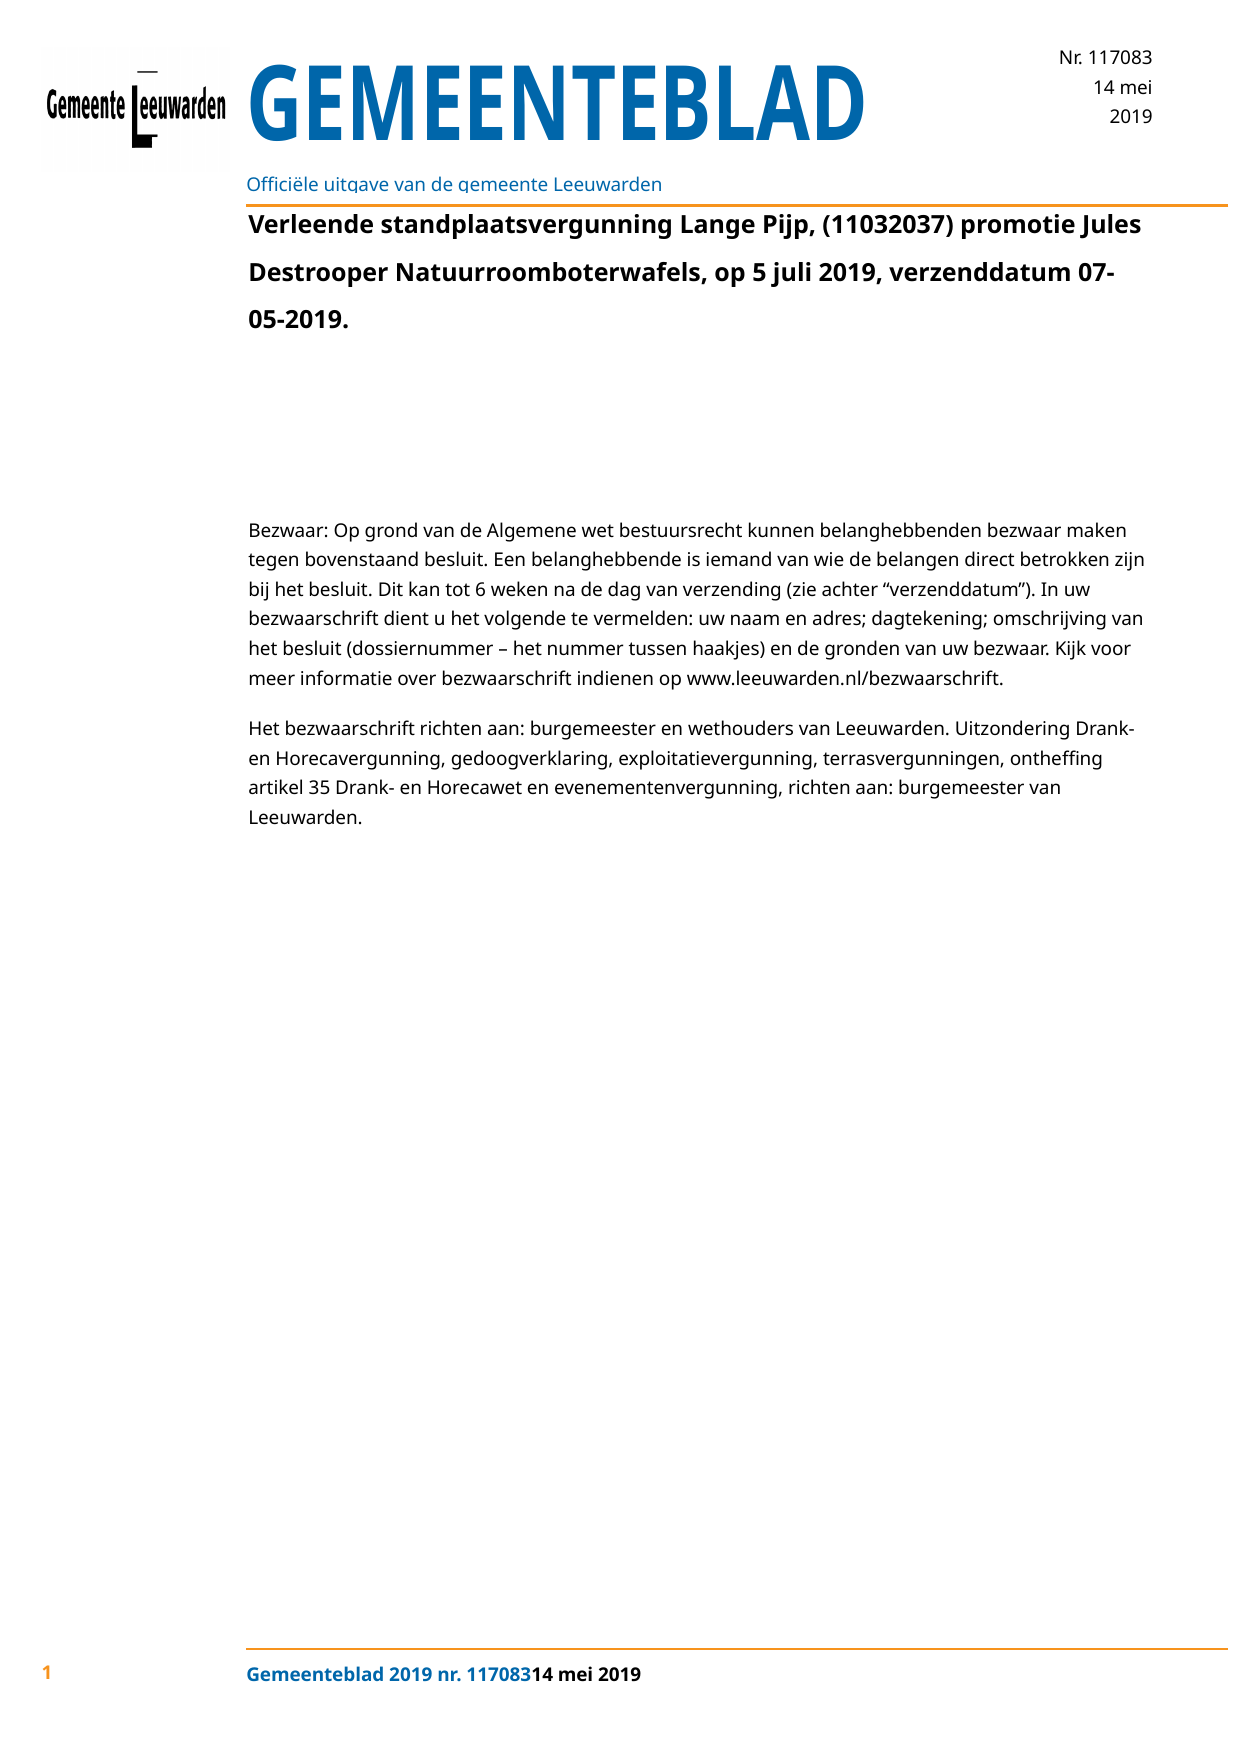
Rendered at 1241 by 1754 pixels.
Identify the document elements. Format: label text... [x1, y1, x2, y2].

picture [41, 47, 231, 172]
text Het bezwaarschrift richten aan: burgemeester en wethouders van Leeuwarden. Uitzondering Drank- en Horecavergunning, gedoogverklaring, exploitatievergunning, terrasvergunningen, ontheffing artikel 35 Drank- en Horecawet en evenementenvergunning, richten aan: burgemeester van Leeuwarden. [248, 715, 1152, 829]
text Verleende standplaatsvergunning Lange Pijp, (11032037) promotie Jules Destrooper Natuurroomboterwafels, op 5 juli 2019, verzenddatum 07-05-2019. [248, 207, 1152, 336]
text Bezwaar: Op grond van de Algemene wet bestuursrecht kunnen belanghebbenden bezwaar maken tegen bovenstaand besluit. Een belanghebbende is iemand van wie de belangen direct betrokken zijn bij het besluit. Dit kan tot 6 weken na de dag van verzending (zie achter “verzenddatum”). In uw bezwaarschrift dient u het volgende te vermelden: uw naam en adres; dagtekening; omschrijving van het besluit (dossiernummer – het nummer tussen haakjes) en de gronden van uw bezwaar. Kijk voor meer informatie over bezwaarschrift indienen op www.leeuwarden.nl/bezwaarschrift. [248, 517, 1152, 690]
